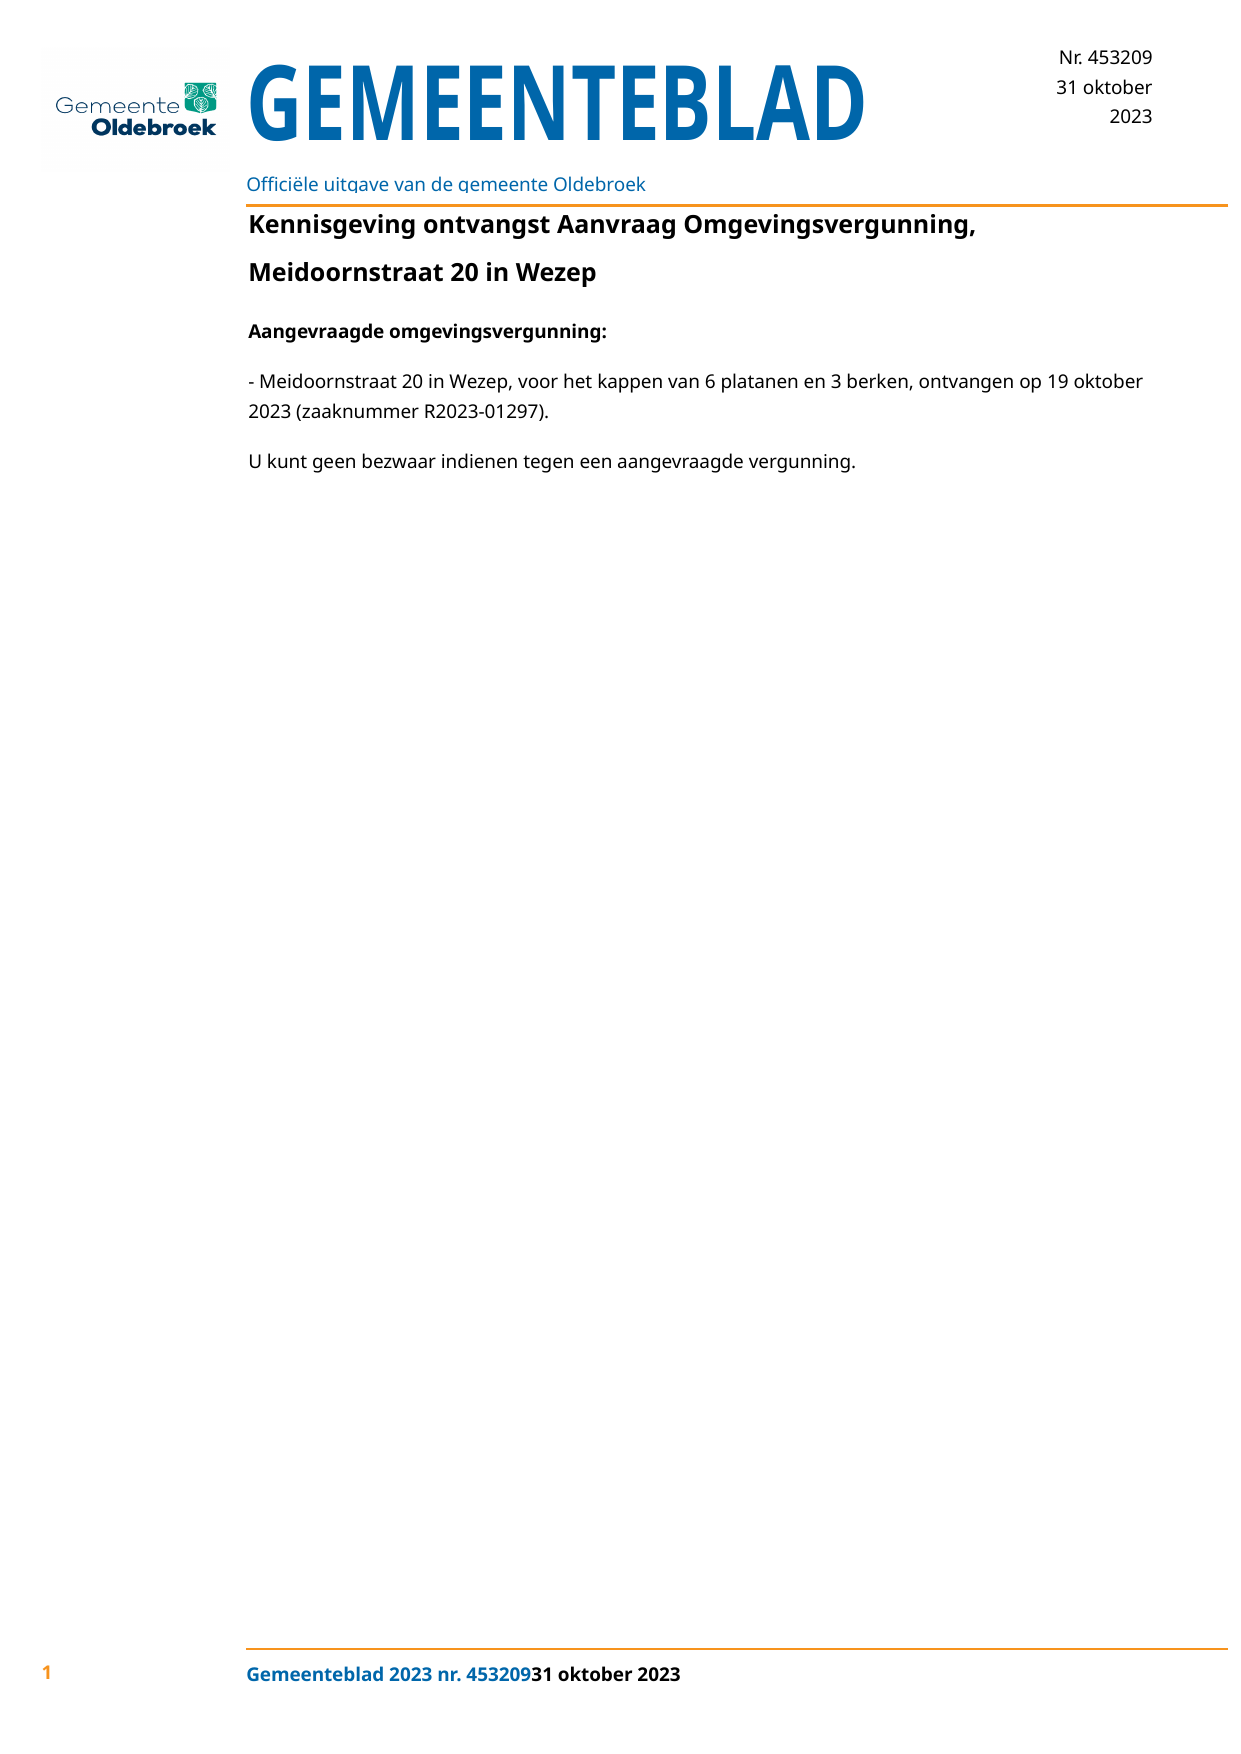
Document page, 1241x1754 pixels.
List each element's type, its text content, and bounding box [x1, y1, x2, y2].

text - Meidoornstraat 20 in Wezep, voor het kappen van 6 platanen en 3 berken, ontvangen op 19 oktober 2023 (zaaknummer R2023-01297). [248, 368, 1152, 424]
picture [41, 47, 231, 172]
text Aangevraagde omgevingsvergunning: [248, 318, 1152, 344]
text U kunt geen bezwaar indienen tegen een aangevraagde vergunning. [248, 448, 1152, 474]
text Kennisgeving ontvangst Aanvraag Omgevingsvergunning, Meidoornstraat 20 in Wezep [248, 207, 1152, 288]
